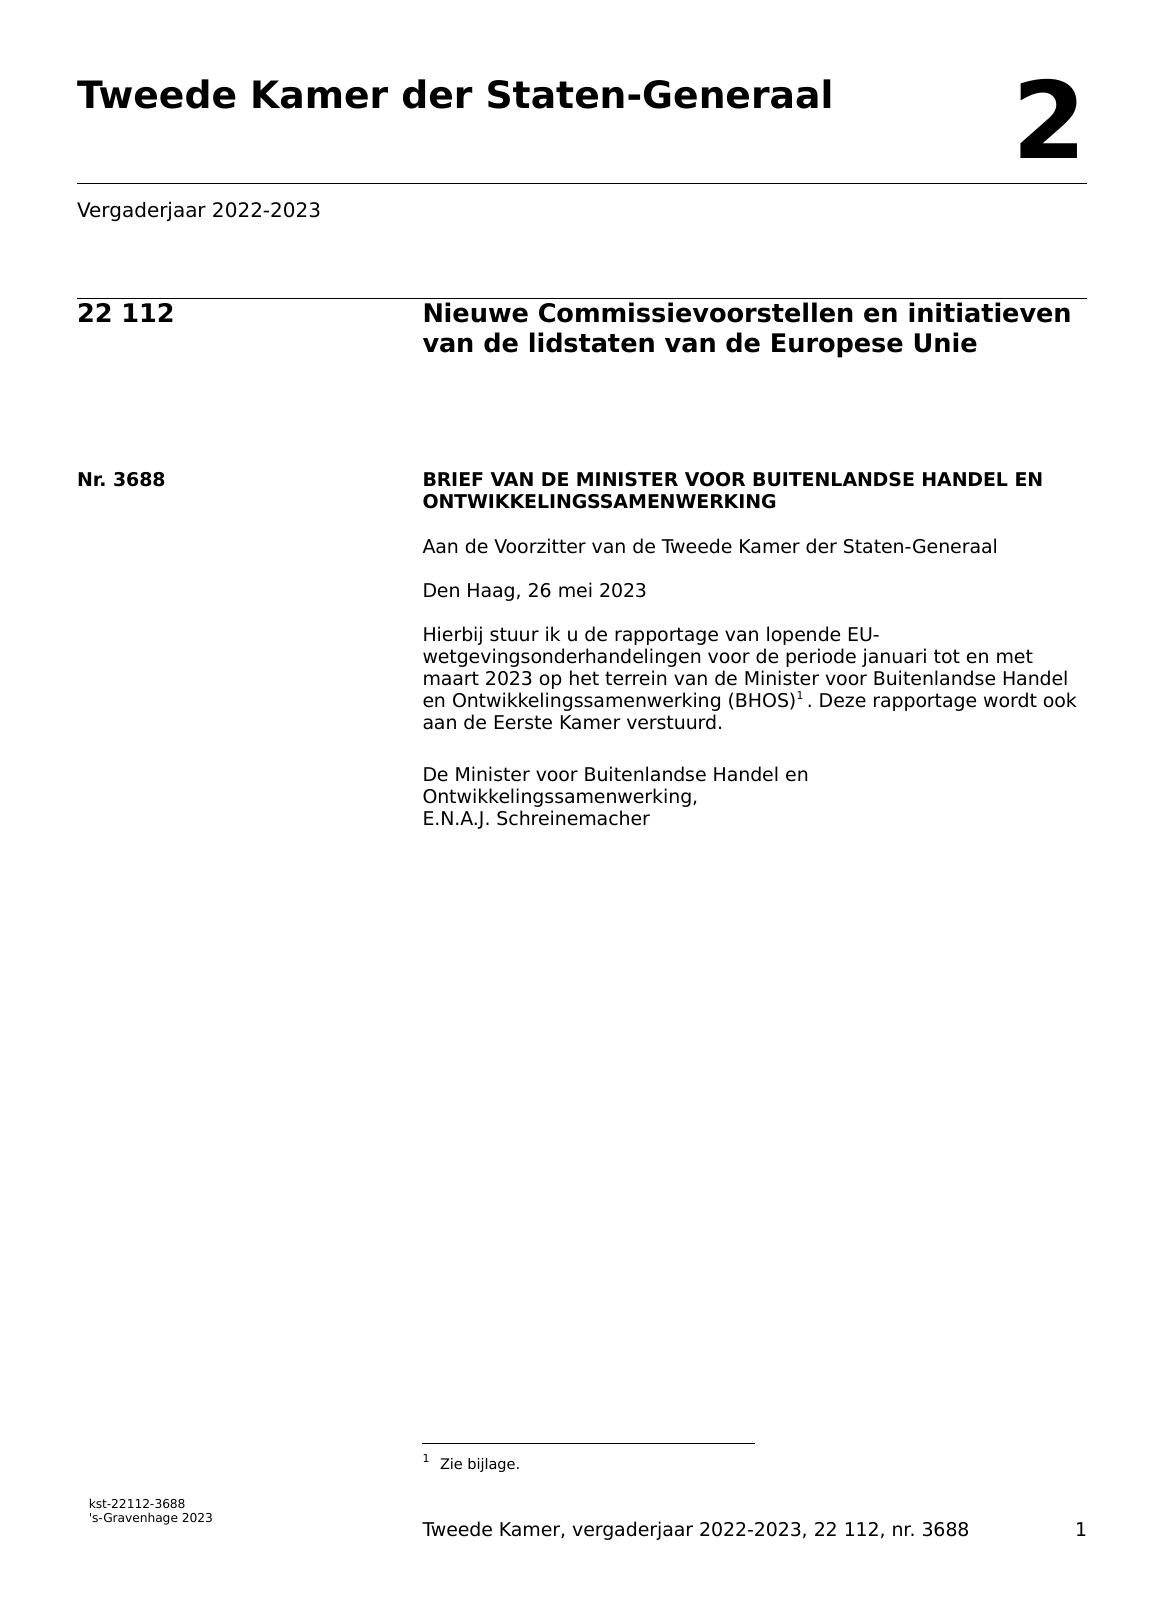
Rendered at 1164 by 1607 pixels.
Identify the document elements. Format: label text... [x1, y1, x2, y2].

text Hierbij stuur ik u de rapportage van lopende EU-wetgevingsonderhandelingen voor de periode januari tot en met maart 2023 op het terrein van de Minister voor Buitenlandse Handel en Ontwikkelingssamenwerking (BHOS). Deze rapportage wordt ook aan de Eerste Kamer verstuurd. [422, 624, 1087, 734]
text kst-22112-3688 [88, 1497, 323, 1511]
table_cell Vergaderjaar 2022-2023 [77, 184, 1087, 298]
text Aan de Voorzitter van de Tweede Kamer der Staten-Generaal [422, 536, 1087, 557]
table_header 2 [886, 59, 1087, 183]
subtitle Nr. 3688 BRIEF VAN DE MINISTER VOOR BUITENLANDSE HANDEL EN ONTWIKKELINGSSAMENWERKING [77, 469, 1087, 513]
text Zie bijlage. [422, 1452, 1087, 1474]
subtitle 22 112 Nieuwe Commissievoorstellen en initiatieven van de lidstaten van de Europese Unie [77, 299, 1087, 358]
text Den Haag, 26 mei 2023 [422, 580, 1087, 602]
text 's-Gravenhage 2023 [88, 1511, 323, 1525]
table_header Tweede Kamer der Staten-Generaal [77, 59, 886, 183]
text De Minister voor Buitenlandse Handel en Ontwikkelingssamenwerking, E.N.A.J. Schreinemacher [422, 764, 1087, 830]
